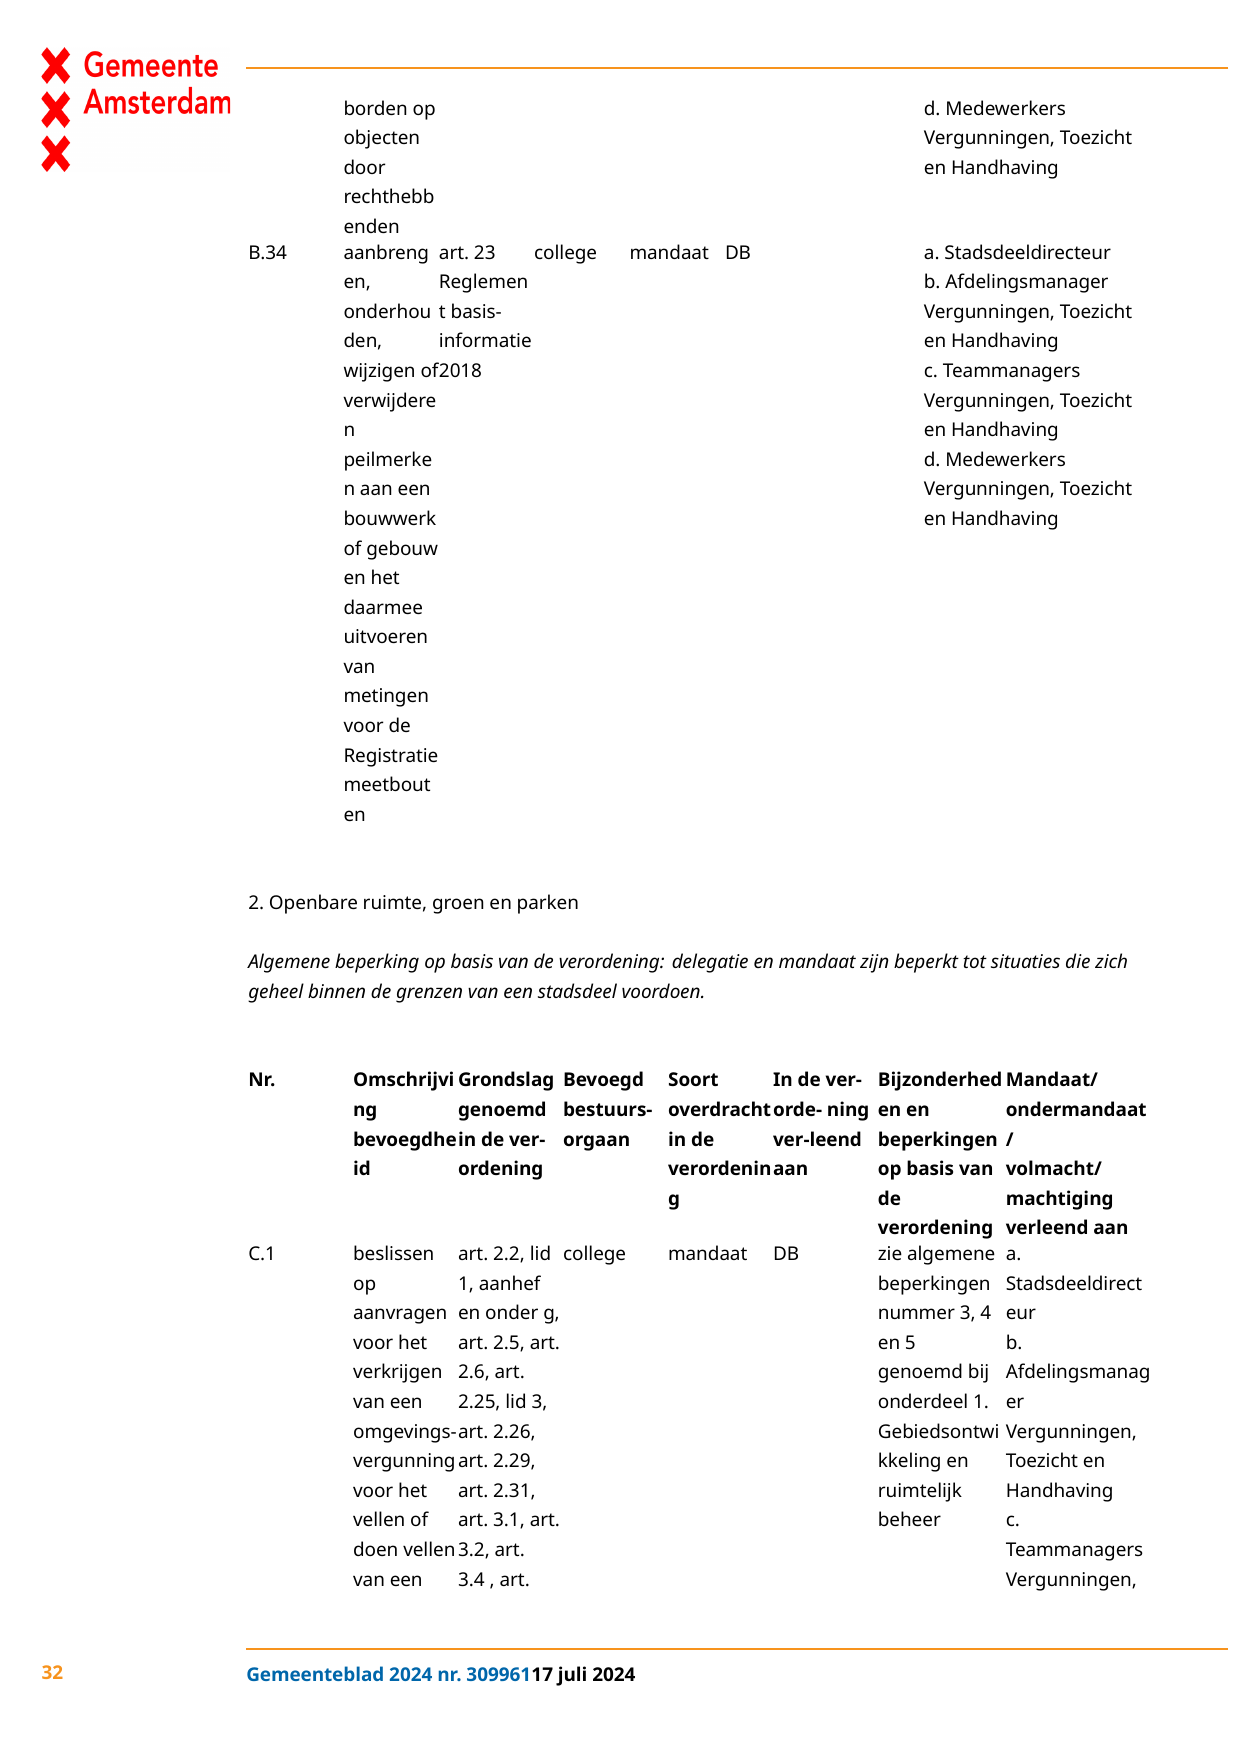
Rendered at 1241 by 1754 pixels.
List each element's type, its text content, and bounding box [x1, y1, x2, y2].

table_cell [725, 95, 820, 239]
table_cell d. Medewerkers Vergunningen, Toezicht en Handhaving [924, 95, 1152, 239]
picture [41, 47, 231, 172]
table_cell [439, 95, 534, 239]
table_cell DB [725, 239, 820, 827]
table_header Nr. [248, 1037, 353, 1240]
table_cell borden op objecten door rechthebbenden [343, 95, 439, 239]
table_cell zie algemene beperkingen nummer 3, 4 en 5 genoemd bij onderdeel 1. Gebiedsontwikkeling en ruimtelijk beheer [878, 1240, 1006, 1591]
table_cell a. Stadsdeeldirecteur b. Afdelingsmanager Vergunningen, Toezicht en Handhaving c. Teammanagers Vergunningen, Toezicht en Handhaving d. Medewerkers Vergunningen, Toezicht en Handhaving [924, 239, 1152, 827]
table_cell [820, 95, 924, 239]
table_header Grondslag genoemd in de ver-ordening [458, 1037, 563, 1240]
table_cell [248, 95, 343, 239]
table_header Omschrijving bevoegdheid [353, 1037, 458, 1240]
table_cell mandaat [629, 239, 725, 827]
table_cell [629, 95, 725, 239]
table_cell [820, 239, 924, 827]
table_header Bijzonderheden en beperkingen op basis van de verordening [878, 1037, 1006, 1240]
table_cell mandaat [668, 1240, 773, 1591]
table_cell college [563, 1240, 668, 1591]
table_cell [534, 95, 629, 239]
table_cell C.1 [248, 1240, 353, 1591]
table_cell DB [773, 1240, 878, 1591]
table_cell a. Stadsdeeldirecteur b. Afdelingsmanager Vergunningen, Toezicht en Handhaving c. Teammanagers Vergunningen, [1006, 1240, 1152, 1591]
table_cell aanbrengen, onderhouden, wijzigen of verwijderen peilmerken aan een bouwwerk of gebouw en het daarmee uitvoeren van metingen voor de Registratie meetbouten [343, 239, 439, 827]
table_header Soort overdracht in de verordening [668, 1037, 773, 1240]
table_cell art. 23 Reglement basis-informatie 2018 [439, 239, 534, 827]
table_header Mandaat/ondermandaat/ volmacht/machtiging verleend aan [1006, 1037, 1152, 1240]
table_header In de ver- orde- ning ver-leend aan [773, 1037, 878, 1240]
table_header Bevoegd bestuurs-orgaan [563, 1037, 668, 1240]
table_cell B.34 [248, 239, 343, 827]
table_cell beslissen op aanvragen voor het verkrijgen van een omgevings-vergunning voor het vellen of doen vellen van een [353, 1240, 458, 1591]
table_cell art. 2.2, lid 1, aanhef en onder g, art. 2.5, art. 2.6, art. 2.25, lid 3, art. 2.26, art. 2.29, art. 2.31, art. 3.1, art. 3.2, art. 3.4 , art. [458, 1240, 563, 1591]
text 2. Openbare ruimte, groen en parken [248, 889, 1152, 915]
table_cell college [534, 239, 629, 827]
text Algemene beperking op basis van de verordening: delegatie en mandaat zijn beperkt tot situaties die zich geheel binnen de grenzen van een stadsdeel voordoen. [248, 948, 1152, 1003]
